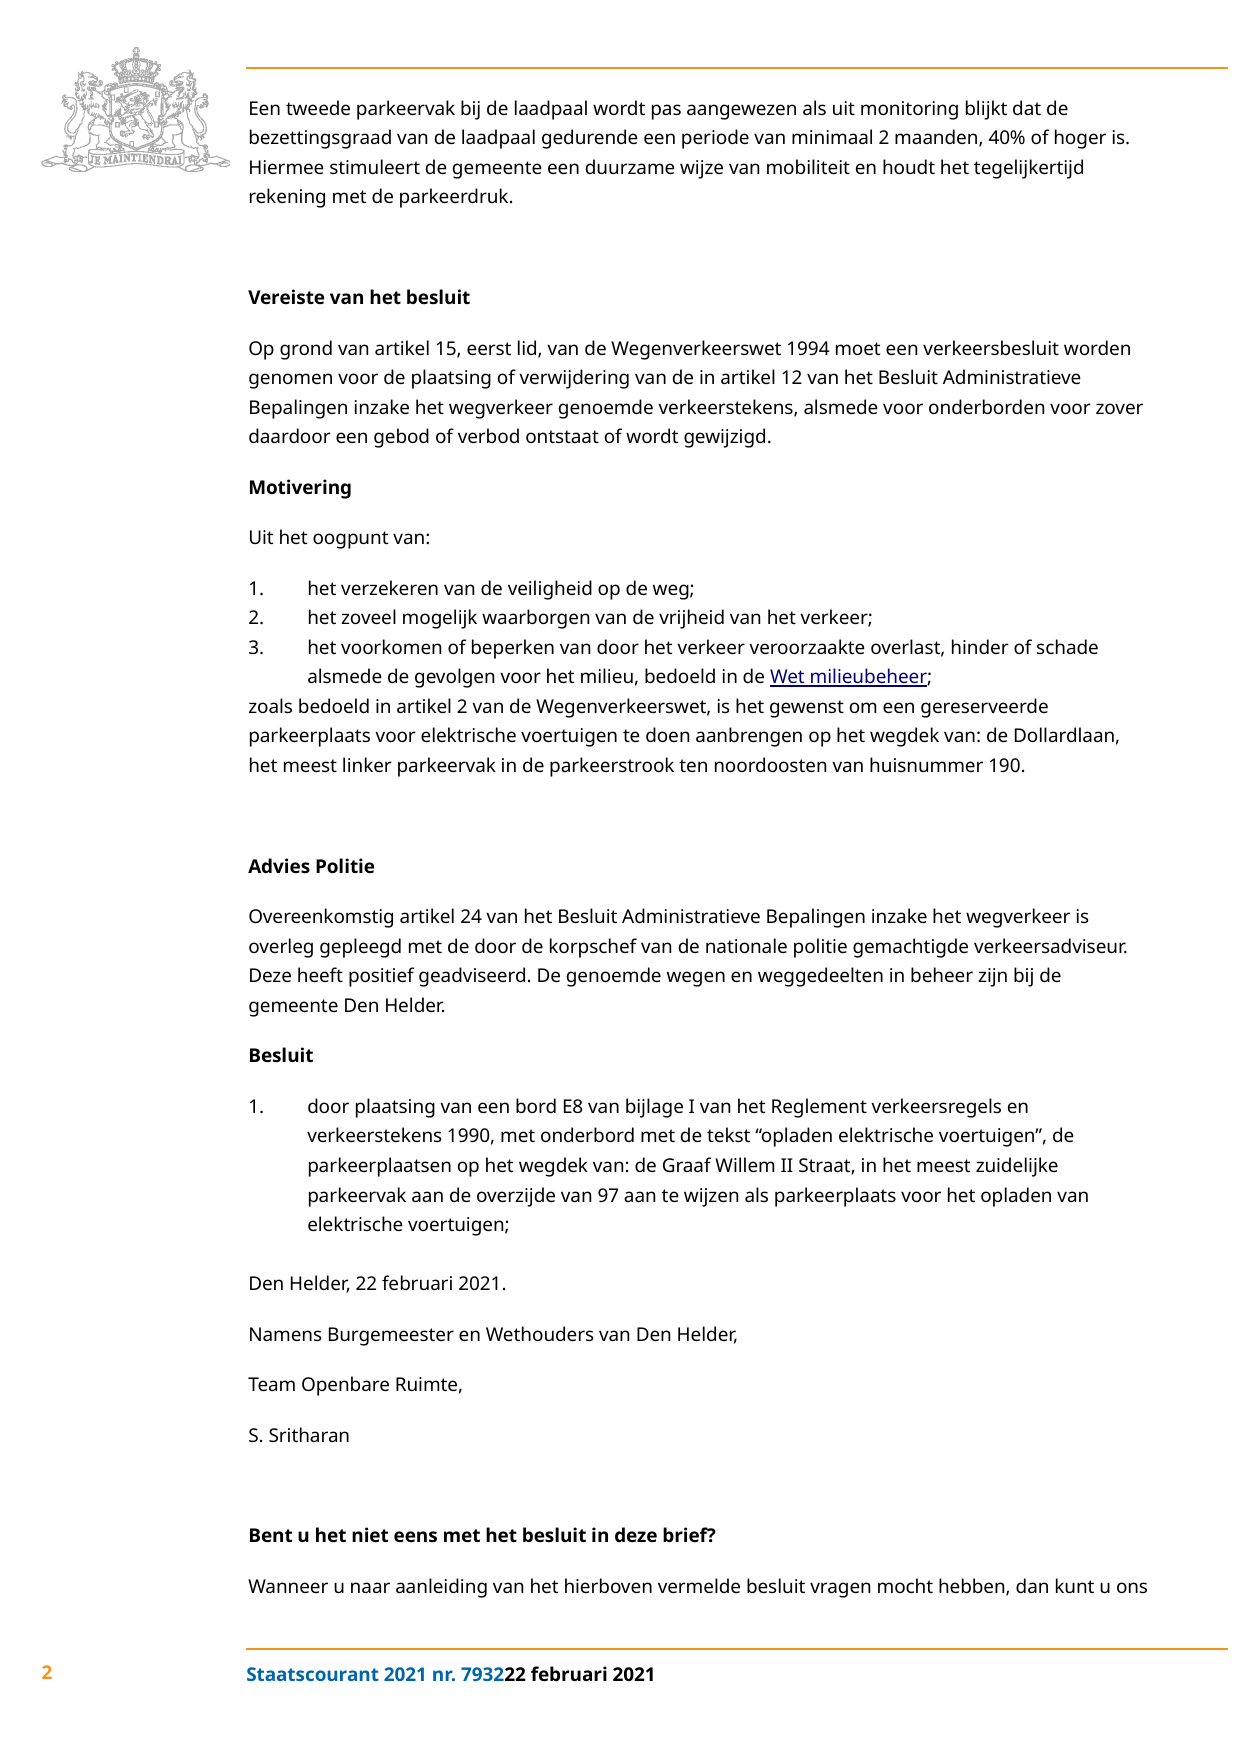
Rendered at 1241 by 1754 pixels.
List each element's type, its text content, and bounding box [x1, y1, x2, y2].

text Motivering [248, 474, 1152, 500]
list het voorkomen of beperken van door het verkeer veroorzaakte overlast, hinder of schade alsmede de gevolgen voor het milieu, bedoeld in de Wet milieubeheer; [248, 634, 1152, 689]
text Advies Politie [248, 853, 1152, 879]
text Wanneer u naar aanleiding van het hierboven vermelde besluit vragen mocht hebben, dan kunt u ons [248, 1573, 1152, 1599]
text Namens Burgemeester en Wethouders van Den Helder, [248, 1321, 1152, 1347]
text Uit het oogpunt van: [248, 524, 1152, 550]
list het zoveel mogelijk waarborgen van de vrijheid van het verkeer; [248, 604, 1152, 630]
text zoals bedoeld in artikel 2 van de Wegenverkeerswet, is het gewenst om een gereserveerde parkeerplaats voor elektrische voertuigen te doen aanbrengen op het wegdek van: de Dollardlaan, het meest linker parkeervak in de parkeerstrook ten noordoosten van huisnummer 190. [248, 693, 1152, 778]
text Besluit [248, 1043, 1152, 1068]
text Bent u het niet eens met het besluit in deze brief? [248, 1523, 1152, 1548]
picture [41, 47, 231, 172]
text Overeenkomstig artikel 24 van het Besluit Administratieve Bepalingen inzake het wegverkeer is overleg gepleegd met de door de korpschef van de nationale politie gemachtigde verkeersadviseur. Deze heeft positief geadviseerd. De genoemde wegen en weggedeelten in beheer zijn bij de gemeente Den Helder. [248, 903, 1152, 1018]
text Een tweede parkeervak bij de laadpaal wordt pas aangewezen als uit monitoring blijkt dat de bezettingsgraad van de laadpaal gedurende een periode van minimaal 2 maanden, 40% of hoger is. Hiermee stimuleert de gemeente een duurzame wijze van mobiliteit en houdt het tegelijkertijd rekening met de parkeerdruk. [248, 95, 1152, 209]
text Den Helder, 22 februari 2021. [248, 1271, 1152, 1296]
text Team Openbare Ruimte, [248, 1371, 1152, 1397]
text Op grond van artikel 15, eerst lid, van de Wegenverkeerswet 1994 moet een verkeersbesluit worden genomen voor de plaatsing of verwijdering van de in artikel 12 van het Besluit Administratieve Bepalingen inzake het wegverkeer genoemde verkeerstekens, alsmede voor onderborden voor zover daardoor een gebod of verbod ontstaat of wordt gewijzigd. [248, 335, 1152, 449]
list het verzekeren van de veiligheid op de weg; [248, 575, 1152, 601]
list door plaatsing van een bord E8 van bijlage I van het Reglement verkeersregels en verkeerstekens 1990, met onderbord met de tekst “opladen elektrische voertuigen”, de parkeerplaatsen op het wegdek van: de Graaf Willem II Straat, in het meest zuidelijke parkeervak aan de overzijde van 97 aan te wijzen als parkeerplaats voor het opladen van elektrische voertuigen; [248, 1093, 1152, 1237]
text S. Sritharan [248, 1422, 1152, 1448]
text Vereiste van het besluit [248, 284, 1152, 310]
